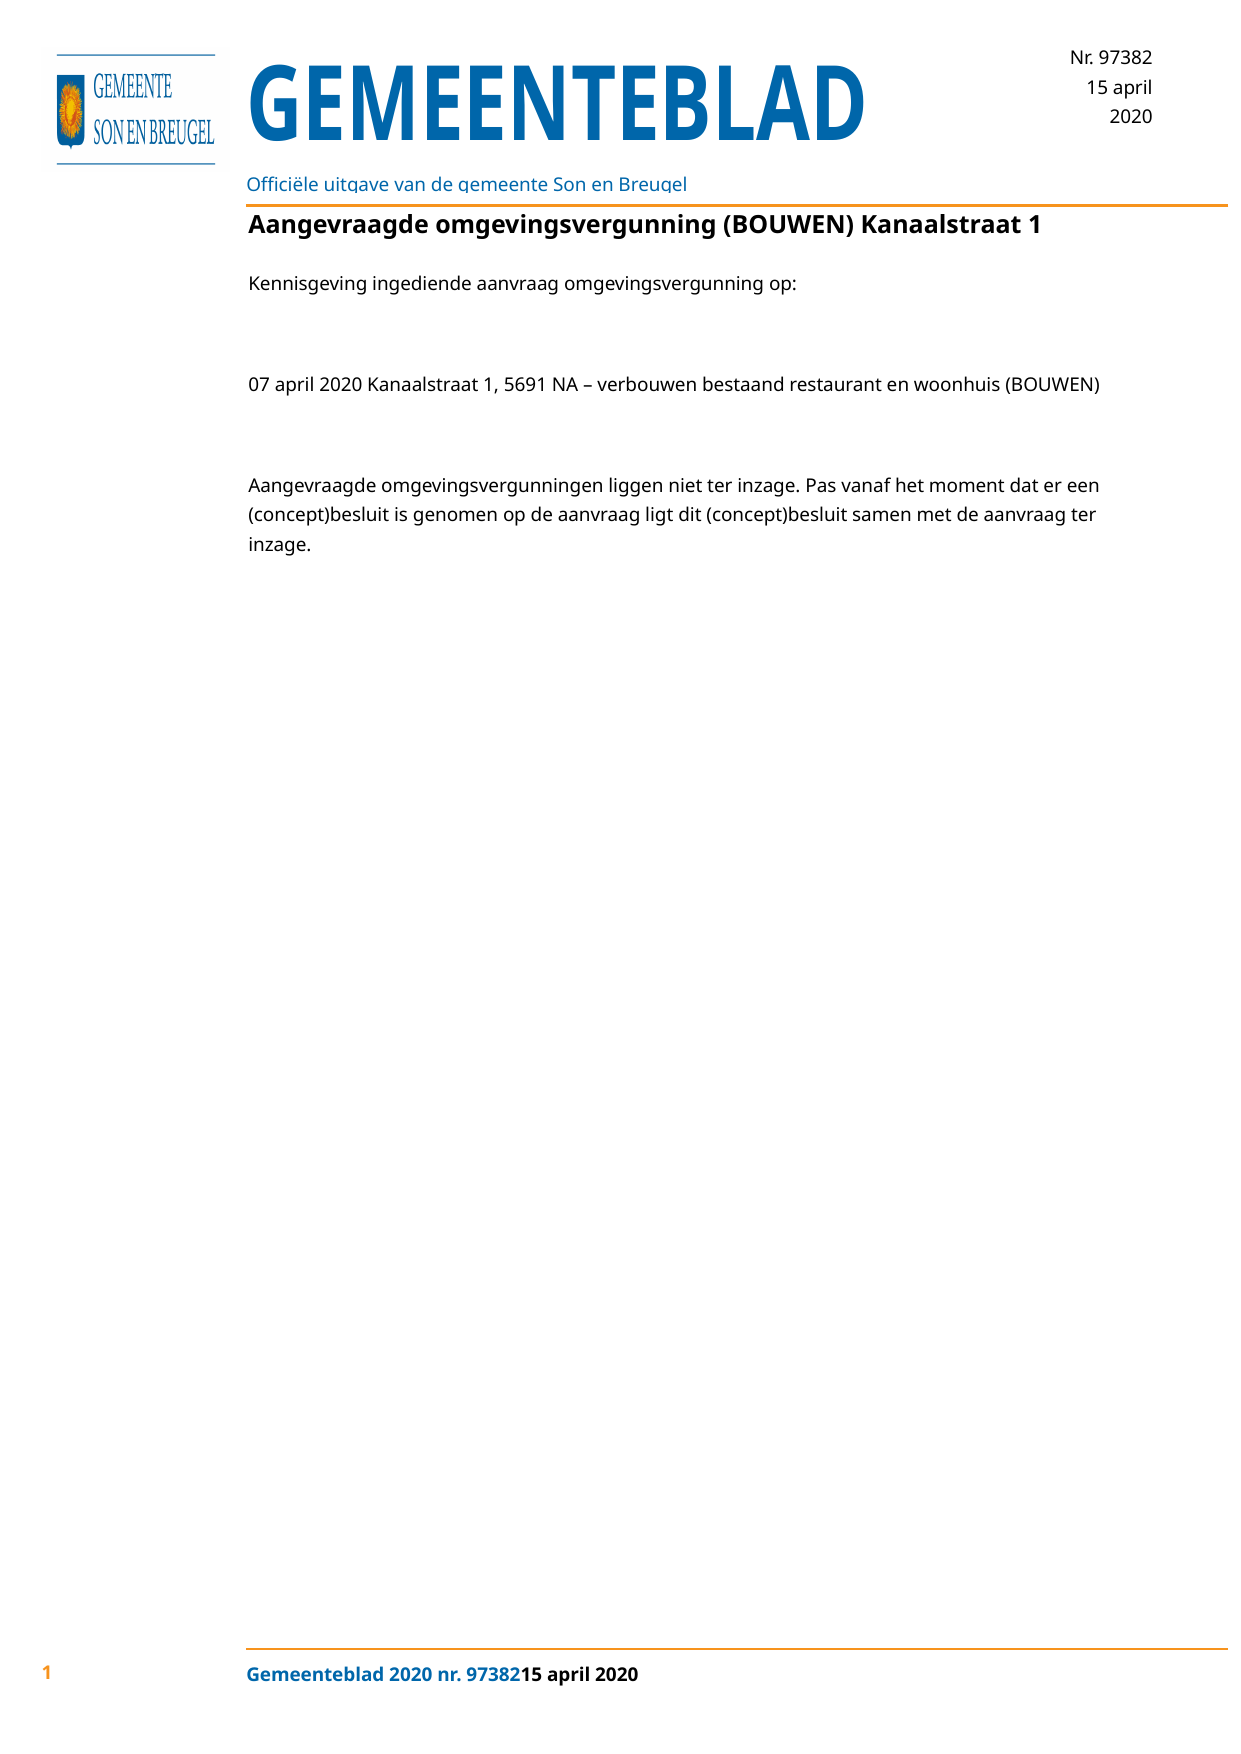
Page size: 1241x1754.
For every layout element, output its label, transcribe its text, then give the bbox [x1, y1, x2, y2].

text Kennisgeving ingediende aanvraag omgevingsvergunning op: [248, 270, 1152, 296]
text Aangevraagde omgevingsvergunning (BOUWEN) Kanaalstraat 1 [248, 207, 1152, 241]
picture [41, 47, 231, 172]
text 07 april 2020 Kanaalstraat 1, 5691 NA – verbouwen bestaand restaurant en woonhuis (BOUWEN) [248, 371, 1152, 397]
text Aangevraagde omgevingsvergunningen liggen niet ter inzage. Pas vanaf het moment dat er een (concept)besluit is genomen op de aanvraag ligt dit (concept)besluit samen met de aanvraag ter inzage. [248, 472, 1152, 557]
